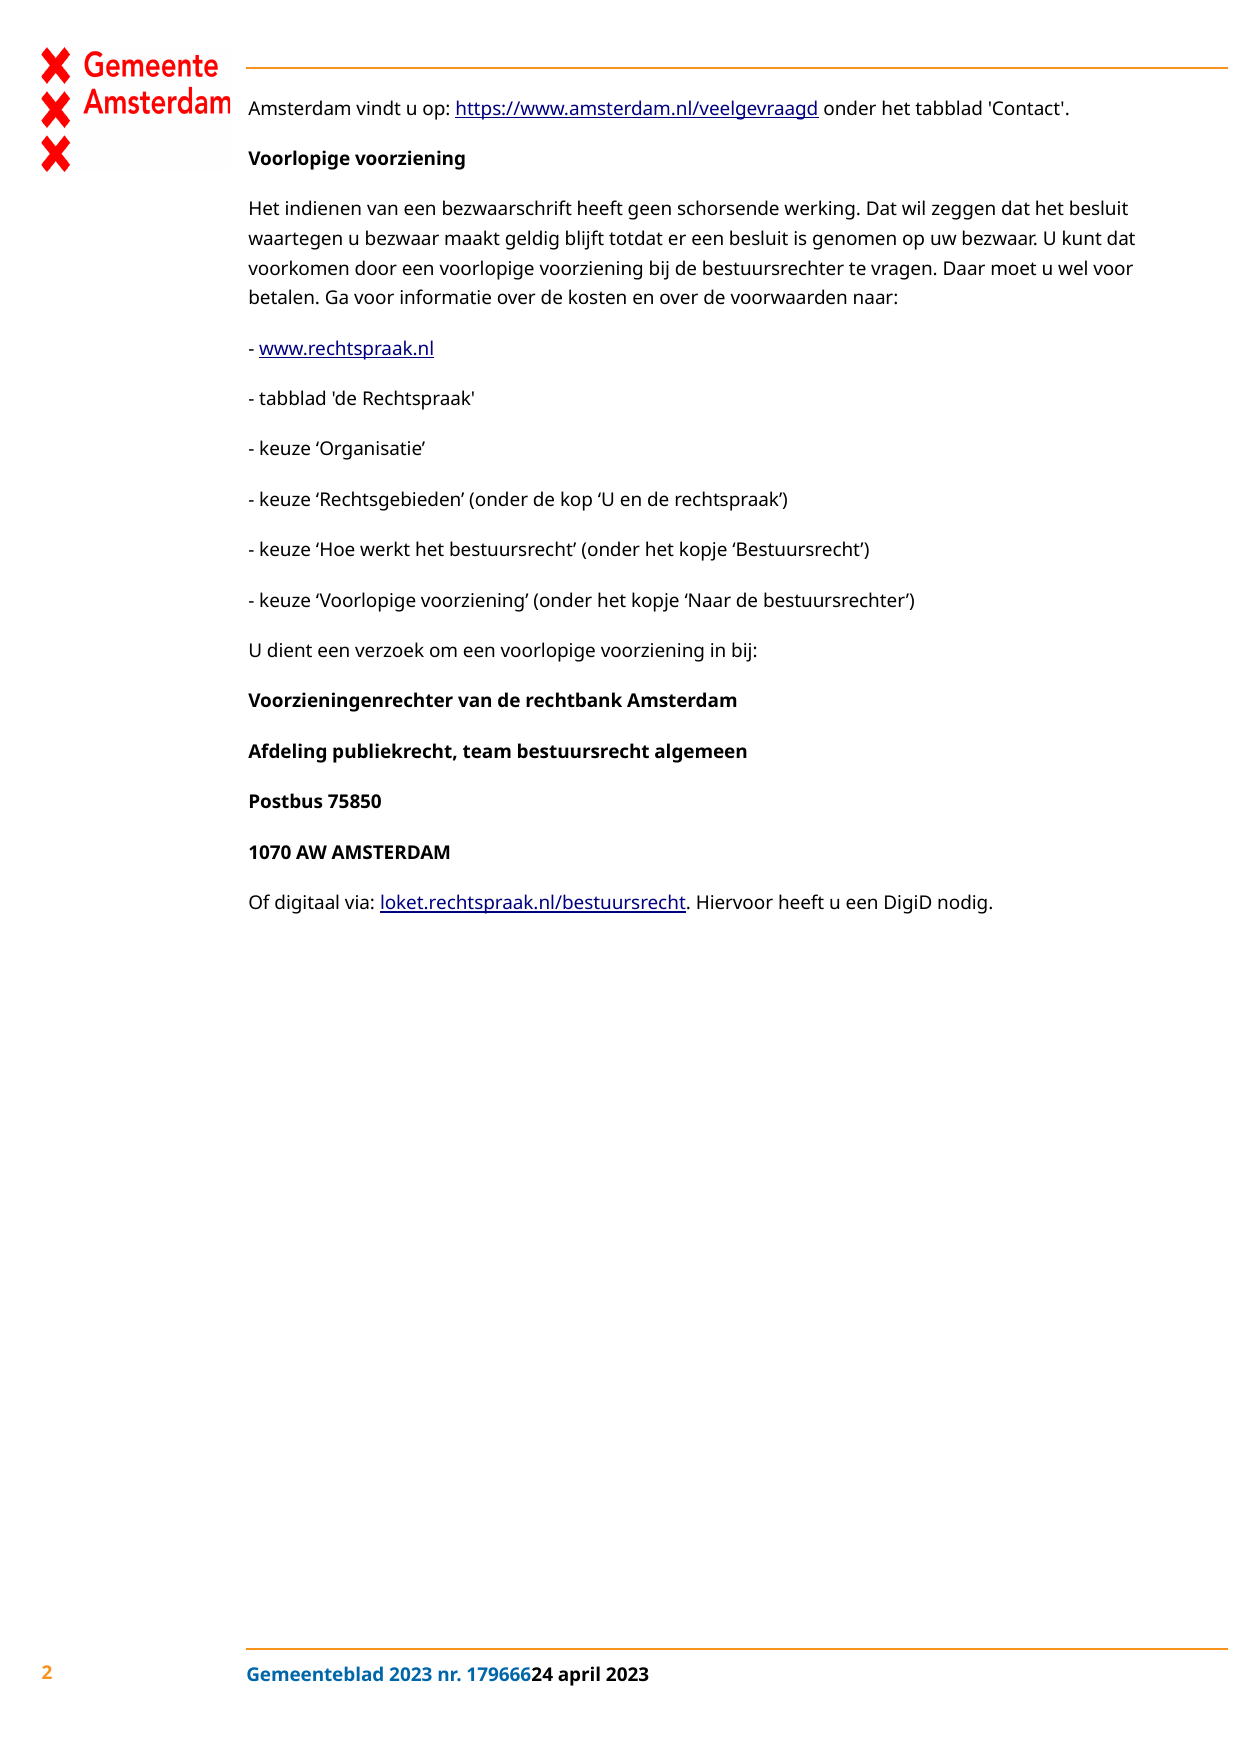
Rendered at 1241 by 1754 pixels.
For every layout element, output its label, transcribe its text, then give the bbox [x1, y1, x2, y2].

text Voorzieningenrechter van de rechtbank Amsterdam [248, 688, 1152, 713]
text Het indienen van een bezwaarschrift heeft geen schorsende werking. Dat wil zeggen dat het besluit waartegen u bezwaar maakt geldig blijft totdat er een besluit is genomen op uw bezwaar. U kunt dat voorkomen door een voorlopige voorziening bij de bestuursrechter te vragen. Daar moet u wel voor betalen. Ga voor informatie over de kosten en over de voorwaarden naar: [248, 196, 1152, 310]
text - tabblad 'de Rechtspraak' [248, 385, 1152, 411]
text - keuze ‘Voorlopige voorziening’ (onder het kopje ‘Naar de bestuursrechter’) [248, 587, 1152, 613]
text - keuze ‘Rechtsgebieden’ (onder de kop ‘U en de rechtspraak’) [248, 486, 1152, 512]
text 1070 AW AMSTERDAM [248, 839, 1152, 865]
text - www.rechtspraak.nl [248, 335, 1152, 361]
text - keuze ‘Hoe werkt het bestuursrecht’ (onder het kopje ‘Bestuursrecht’) [248, 536, 1152, 562]
text Voorlopige voorziening [248, 145, 1152, 171]
text Of digitaal via: loket.rechtspraak.nl/bestuursrecht. Hiervoor heeft u een DigiD nodig. [248, 889, 1152, 915]
text Afdeling publiekrecht, team bestuursrecht algemeen [248, 738, 1152, 764]
picture [41, 47, 231, 172]
text U dient een verzoek om een voorlopige voorziening in bij: [248, 637, 1152, 663]
text Postbus 75850 [248, 788, 1152, 814]
text - keuze ‘Organisatie’ [248, 436, 1152, 461]
text Amsterdam vindt u op: https://www.amsterdam.nl/veelgevraagd onder het tabblad 'Contact'. [248, 95, 1152, 121]
